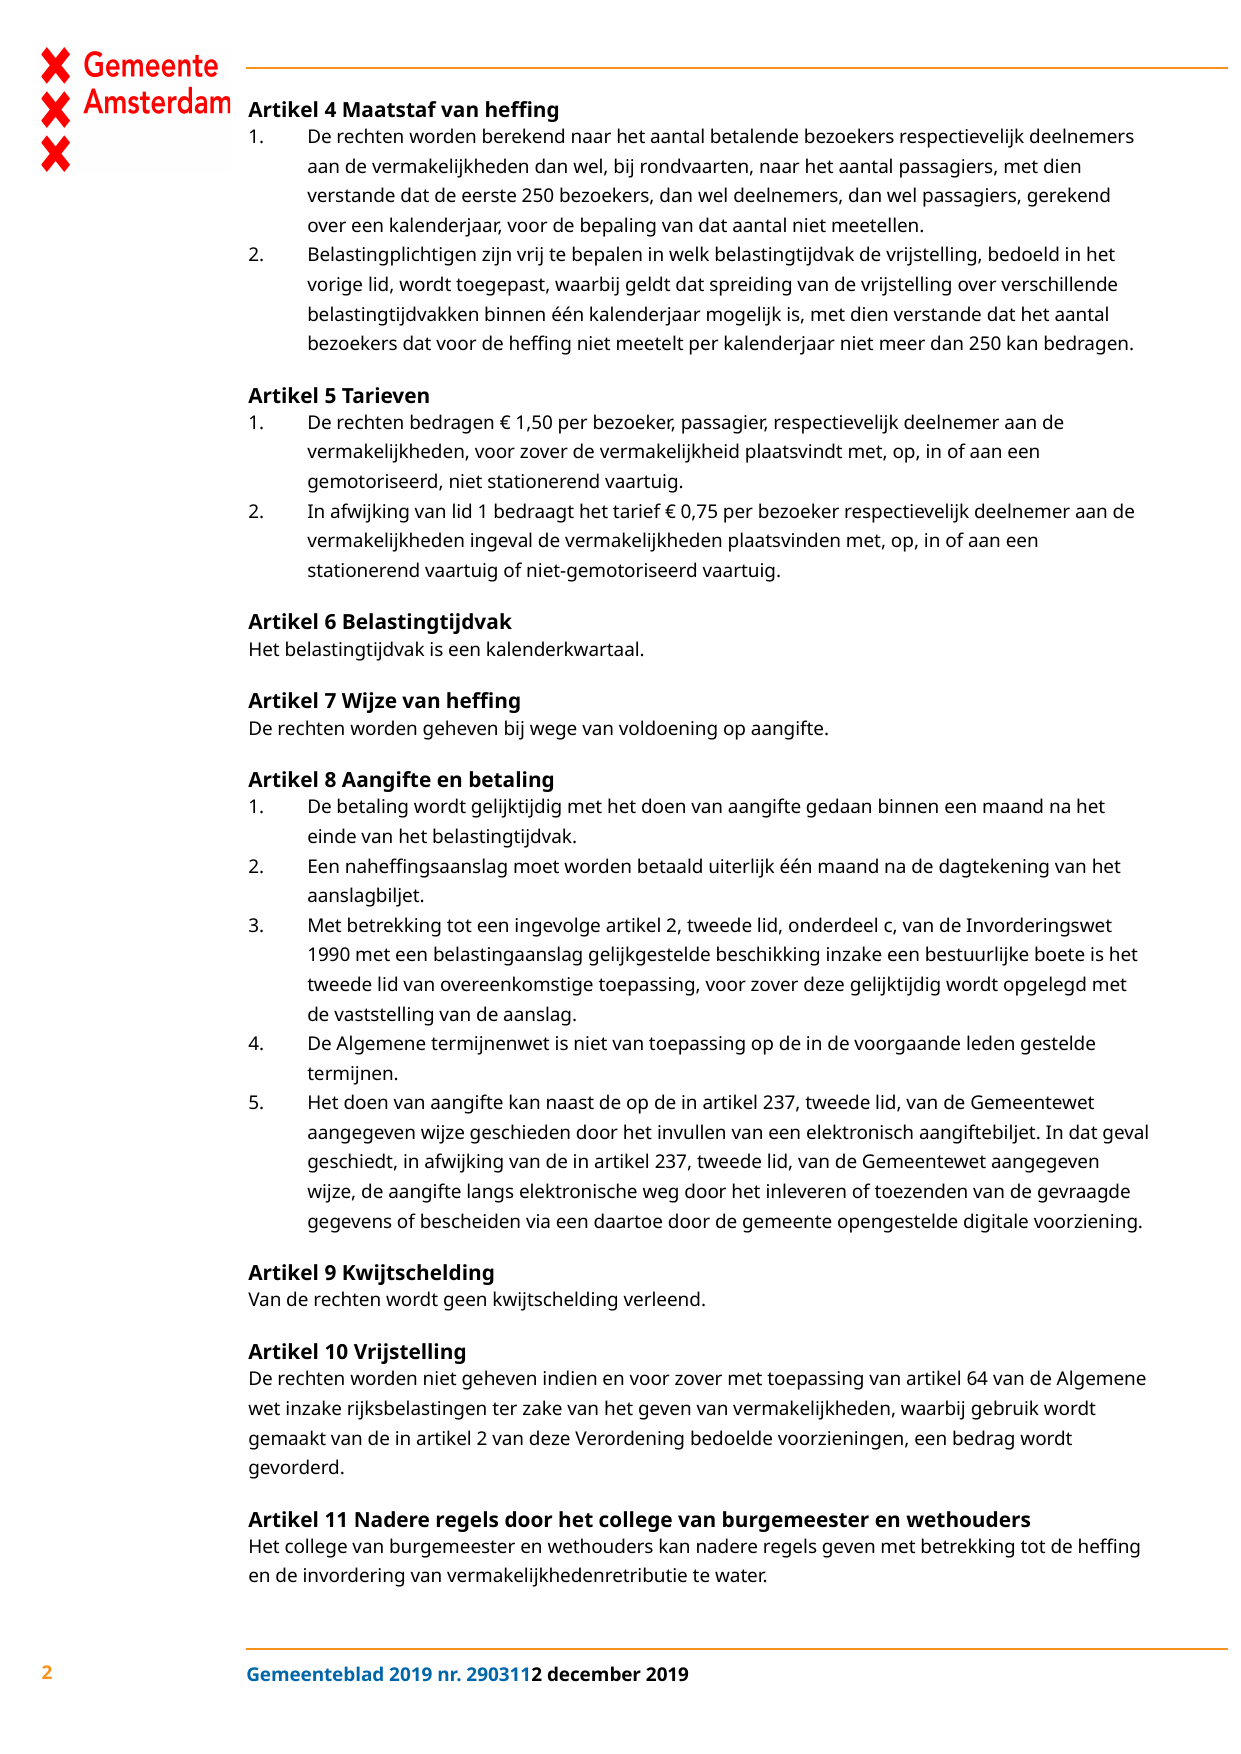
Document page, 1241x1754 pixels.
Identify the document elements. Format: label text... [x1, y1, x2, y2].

list De Algemene termijnenwet is niet van toepassing op de in de voorgaande leden gestelde termijnen. [248, 1030, 1152, 1086]
list Het doen van aangifte kan naast de op de in artikel 237, tweede lid, van de Gemeentewet aangegeven wijze geschieden door het invullen van een elektronisch aangiftebiljet. In dat geval geschiedt, in afwijking van de in artikel 237, tweede lid, van de Gemeentewet aangegeven wijze, de aangifte langs elektronische weg door het inleveren of toezenden van de gevraagde gegevens of bescheiden via een daartoe door de gemeente opengestelde digitale voorziening. [248, 1089, 1152, 1233]
list De rechten worden berekend naar het aantal betalende bezoekers respectievelijk deelnemers aan de vermakelijkheden dan wel, bij rondvaarten, naar het aantal passagiers, met dien verstande dat de eerste 250 bezoekers, dan wel deelnemers, dan wel passagiers, gerekend over een kalenderjaar, voor de bepaling van dat aantal niet meetellen. [248, 123, 1152, 238]
list In afwijking van lid 1 bedraagt het tarief € 0,75 per bezoeker respectievelijk deelnemer aan de vermakelijkheden ingeval de vermakelijkheden plaatsvinden met, op, in of aan een stationerend vaartuig of niet-gemotoriseerd vaartuig. [248, 498, 1152, 583]
list Een naheffingsaanslag moet worden betaald uiterlijk één maand na de dagtekening van het aanslagbiljet. [248, 853, 1152, 908]
list De betaling wordt gelijktijdig met het doen van aangifte gedaan binnen een maand na het einde van het belastingtijdvak. [248, 794, 1152, 849]
text De rechten worden geheven bij wege van voldoening op aangifte. [248, 715, 1152, 741]
picture [41, 47, 231, 172]
text Het belastingtijdvak is een kalenderkwartaal. [248, 636, 1152, 662]
list Met betrekking tot een ingevolge artikel 2, tweede lid, onderdeel c, van de Invorderingswet 1990 met een belastingaanslag gelijkgestelde beschikking inzake een bestuurlijke boete is het tweede lid van overeenkomstige toepassing, voor zover deze gelijktijdig wordt opgelegd met de vaststelling van de aanslag. [248, 912, 1152, 1026]
text Het college van burgemeester en wethouders kan nadere regels geven met betrekking tot de heffing en de invordering van vermakelijkhedenretributie te water. [248, 1533, 1152, 1588]
text Artikel 7 Wijze van heffing [248, 686, 1152, 715]
text Artikel 11 Nadere regels door het college van burgemeester en wethouders [248, 1505, 1152, 1533]
text Artikel 8 Aangifte en betaling [248, 765, 1152, 794]
list Belastingplichtigen zijn vrij te bepalen in welk belastingtijdvak de vrijstelling, bedoeld in het vorige lid, wordt toegepast, waarbij geldt dat spreiding van de vrijstelling over verschillende belastingtijdvakken binnen één kalenderjaar mogelijk is, met dien verstande dat het aantal bezoekers dat voor de heffing niet meetelt per kalenderjaar niet meer dan 250 kan bedragen. [248, 242, 1152, 356]
text Artikel 5 Tarieven [248, 381, 1152, 409]
text Artikel 9 Kwijtschelding [248, 1258, 1152, 1287]
text Artikel 10 Vrijstelling [248, 1337, 1152, 1366]
text De rechten worden niet geheven indien en voor zover met toepassing van artikel 64 van de Algemene wet inzake rijksbelastingen ter zake van het geven van vermakelijkheden, waarbij gebruik wordt gemaakt van de in artikel 2 van deze Verordening bedoelde voorzieningen, een bedrag wordt gevorderd. [248, 1366, 1152, 1480]
list De rechten bedragen € 1,50 per bezoeker, passagier, respectievelijk deelnemer aan de vermakelijkheden, voor zover de vermakelijkheid plaatsvindt met, op, in of aan een gemotoriseerd, niet stationerend vaartuig. [248, 409, 1152, 494]
text Artikel 4 Maatstaf van heffing [248, 95, 1152, 123]
text Artikel 6 Belastingtijdvak [248, 607, 1152, 636]
text Van de rechten wordt geen kwijtschelding verleend. [248, 1287, 1152, 1312]
